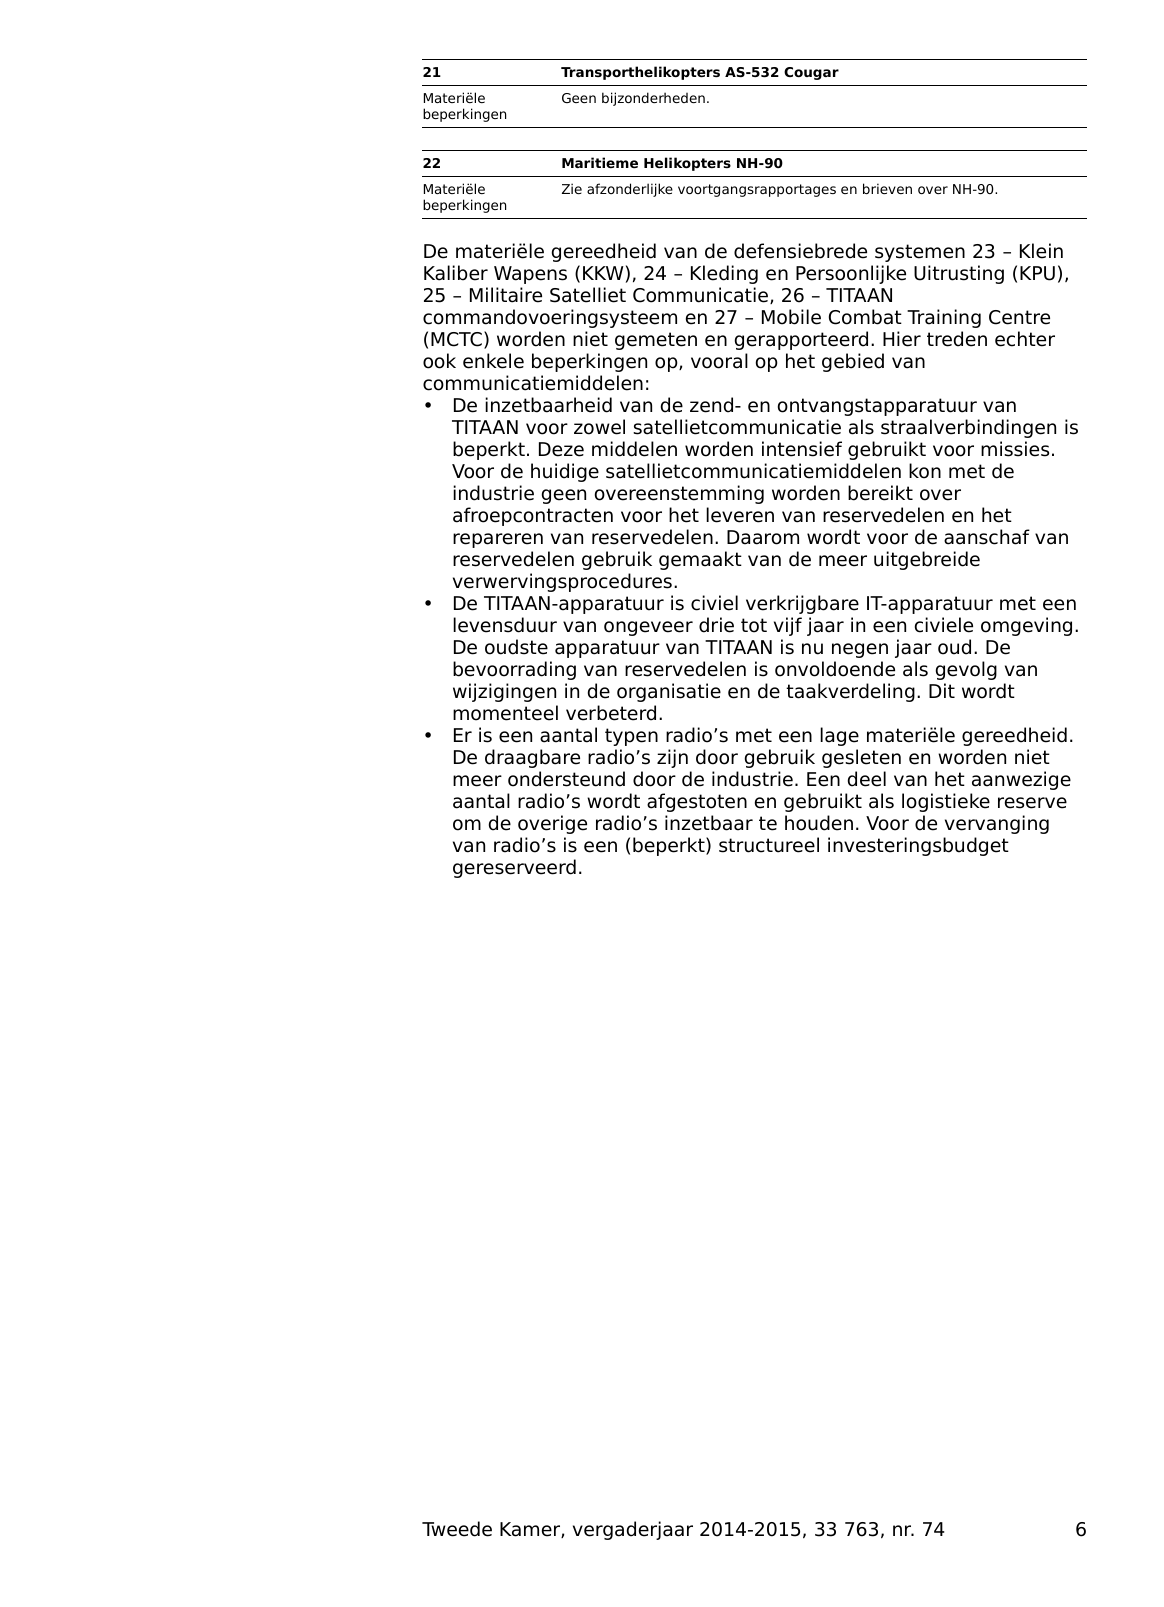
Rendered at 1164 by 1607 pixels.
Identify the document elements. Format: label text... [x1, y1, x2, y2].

table_cell Materiële beperkingen [422, 177, 555, 218]
table_header 21 [422, 60, 555, 85]
table_header Transporthelikopters AS-532 Cougar [555, 60, 1087, 85]
text De materiële gereedheid van de defensiebrede systemen 23 – Klein Kaliber Wapens (KKW), 24 – Kleding en Persoonlijke Uitrusting (KPU), 25 – Militaire Satelliet Communicatie, 26 – TITAAN commandovoeringsysteem en 27 – Mobile Combat Training Centre (MCTC) worden niet gemeten en gerapporteerd. Hier treden echter ook enkele beperkingen op, vooral op het gebied van communicatiemiddelen: [422, 241, 1087, 395]
table_header 22 [422, 151, 555, 176]
text • Er is een aantal typen radio’s met een lage materiële gereedheid. De draagbare radio’s zijn door gebruik gesleten en worden niet meer ondersteund door de industrie. Een deel van het aanwezige aantal radio’s wordt afgestoten en gebruikt als logistieke reserve om de overige radio’s inzetbaar te houden. Voor de vervanging van radio’s is een (beperkt) structureel investeringsbudget gereserveerd. [422, 725, 1087, 879]
table_header Maritieme Helikopters NH-90 [555, 151, 1087, 176]
table_cell Zie afzonderlijke voortgangsrapportages en brieven over NH-90. [555, 177, 1087, 218]
table_cell Materiële beperkingen [422, 86, 555, 127]
text • De inzetbaarheid van de zend- en ontvangstapparatuur van TITAAN voor zowel satellietcommunicatie als straalverbindingen is beperkt. Deze middelen worden intensief gebruikt voor missies. Voor de huidige satellietcommunicatiemiddelen kon met de industrie geen overeenstemming worden bereikt over afroepcontracten voor het leveren van reservedelen en het repareren van reservedelen. Daarom wordt voor de aanschaf van reservedelen gebruik gemaakt van de meer uitgebreide verwervingsprocedures. [422, 395, 1087, 593]
table_cell Geen bijzonderheden. [555, 86, 1087, 127]
text • De TITAAN-apparatuur is civiel verkrijgbare IT-apparatuur met een levensduur van ongeveer drie tot vijf jaar in een civiele omgeving. De oudste apparatuur van TITAAN is nu negen jaar oud. De bevoorrading van reservedelen is onvoldoende als gevolg van wijzigingen in de organisatie en de taakverdeling. Dit wordt momenteel verbeterd. [422, 593, 1087, 725]
